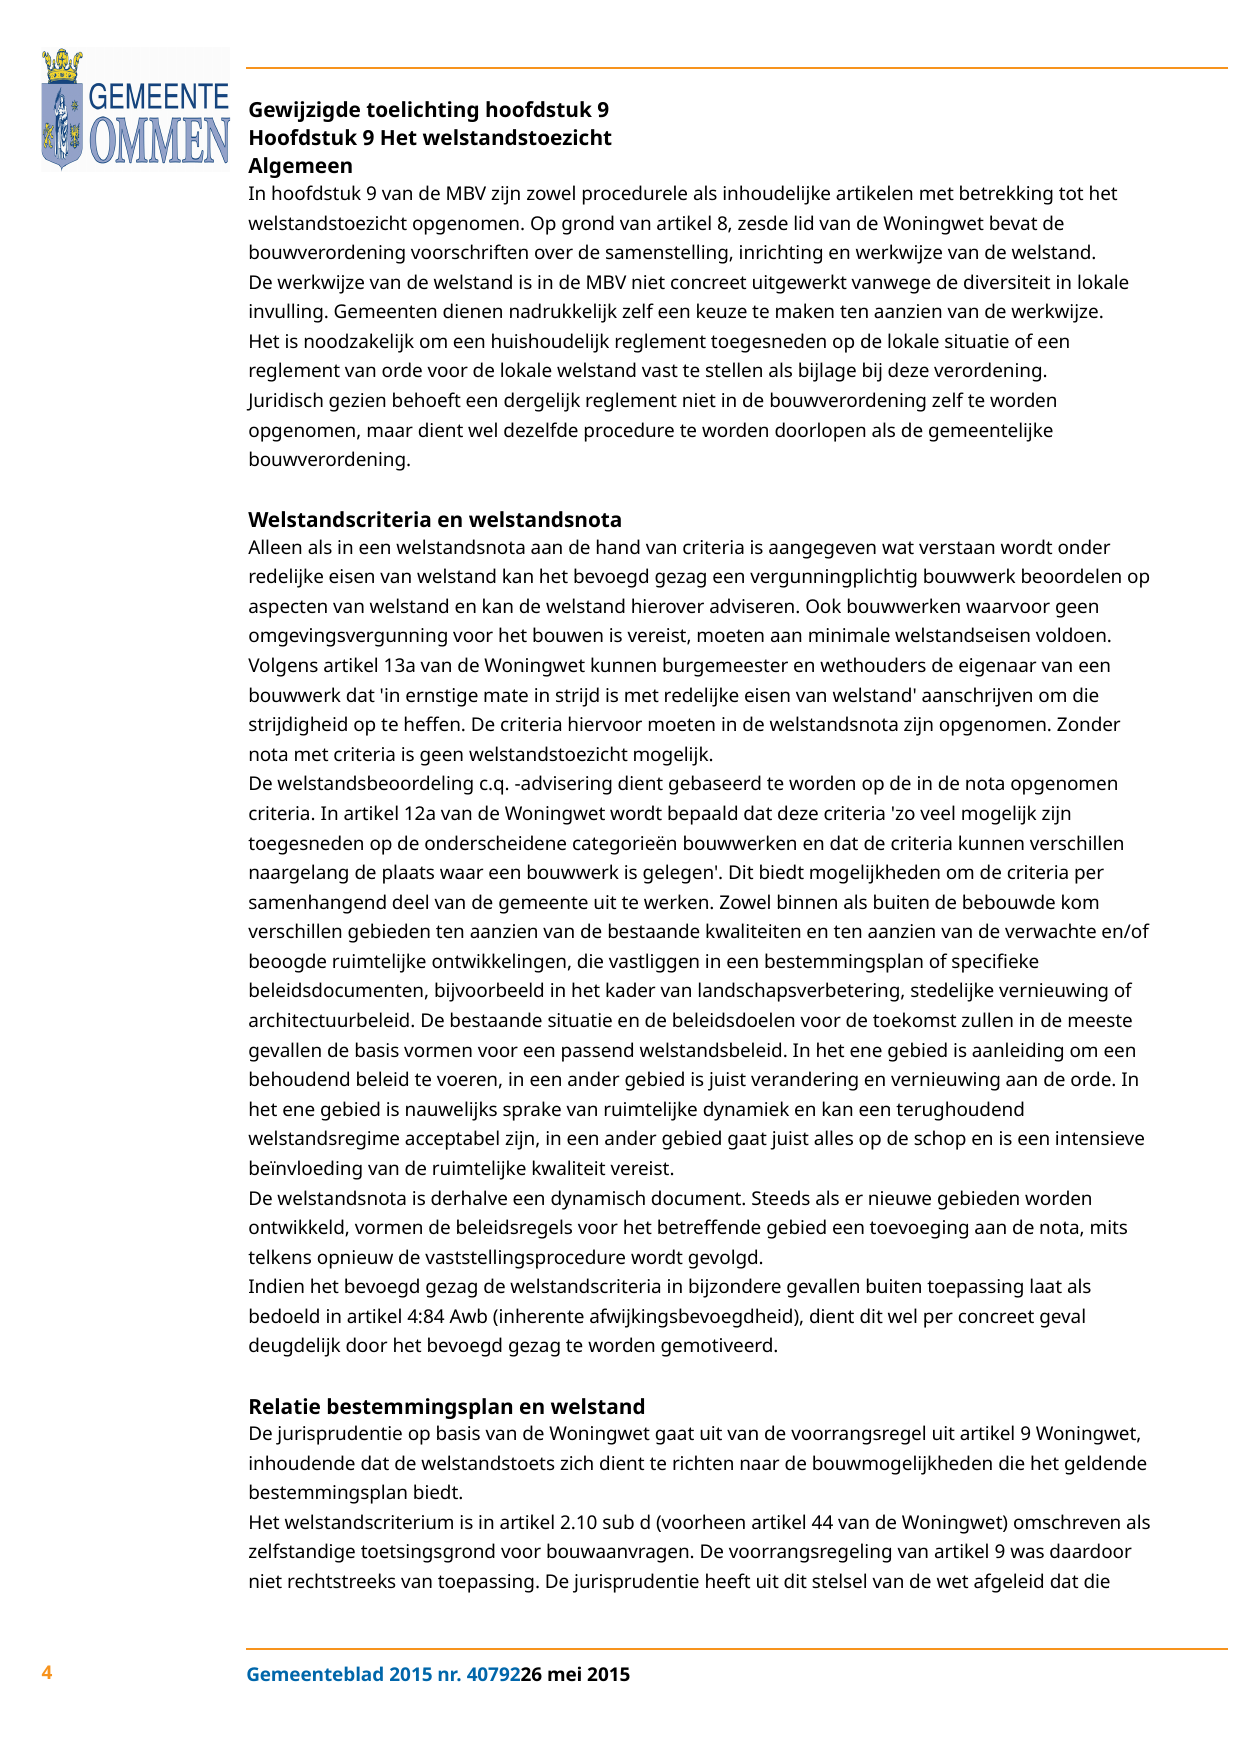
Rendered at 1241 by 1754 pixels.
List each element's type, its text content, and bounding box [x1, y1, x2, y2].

text Algemeen [248, 152, 1152, 180]
text De welstandsnota is derhalve een dynamisch document. Steeds als er nieuwe gebieden worden ontwikkeld, vormen de beleidsregels voor het betreffende gebied een toevoeging aan de nota, mits telkens opnieuw de vaststellingsprocedure wordt gevolgd. [248, 1185, 1152, 1270]
text De welstandsbeoordeling c.q. -advisering dient gebaseerd te worden op de in de nota opgenomen criteria. In artikel 12a van de Woningwet wordt bepaald dat deze criteria 'zo veel mogelijk zijn toegesneden op de onderscheidene categorieën bouwwerken en dat de criteria kunnen verschillen naargelang de plaats waar een bouwwerk is gelegen'. Dit biedt mogelijkheden om de criteria per samenhangend deel van de gemeente uit te werken. Zowel binnen als buiten de bebouwde kom verschillen gebieden ten aanzien van de bestaande kwaliteiten en ten aanzien van de verwachte en/of beoogde ruimtelijke ontwikkelingen, die vastliggen in een bestemmingsplan of specifieke beleidsdocumenten, bijvoorbeeld in het kader van landschapsverbetering, stedelijke vernieuwing of architectuurbeleid. De bestaande situatie en de beleidsdoelen voor de toekomst zullen in de meeste gevallen de basis vormen voor een passend welstandsbeleid. In het ene gebied is aanleiding om een behoudend beleid te voeren, in een ander gebied is juist verandering en vernieuwing aan de orde. In het ene gebied is nauwelijks sprake van ruimtelijke dynamiek en kan een terughoudend welstandsregime acceptabel zijn, in een ander gebied gaat juist alles op de schop en is een intensieve beïnvloeding van de ruimtelijke kwaliteit vereist. [248, 771, 1152, 1181]
text De jurisprudentie op basis van de Woningwet gaat uit van de voorrangsregel uit artikel 9 Woningwet, inhoudende dat de welstandstoets zich dient te richten naar de bouwmogelijkheden die het geldende bestemmingsplan biedt. [248, 1420, 1152, 1505]
picture [41, 47, 231, 172]
text Alleen als in een welstandsnota aan de hand van criteria is aangegeven wat verstaan wordt onder redelijke eisen van welstand kan het bevoegd gezag een vergunningplichtig bouwwerk beoordelen op aspecten van welstand en kan de welstand hierover adviseren. Ook bouwwerken waarvoor geen omgevingsvergunning voor het bouwen is vereist, moeten aan minimale welstandseisen voldoen. Volgens artikel 13a van de Woningwet kunnen burgemeester en wethouders de eigenaar van een bouwwerk dat 'in ernstige mate in strijd is met redelijke eisen van welstand' aanschrijven om die strijdigheid op te heffen. De criteria hiervoor moeten in de welstandsnota zijn opgenomen. Zonder nota met criteria is geen welstandstoezicht mogelijk. [248, 534, 1152, 767]
text Het is noodzakelijk om een huishoudelijk reglement toegesneden op de lokale situatie of een reglement van orde voor de lokale welstand vast te stellen als bijlage bij deze verordening. [248, 328, 1152, 383]
text Het welstandscriterium is in artikel 2.10 sub d (voorheen artikel 44 van de Woningwet) omschreven als zelfstandige toetsingsgrond voor bouwaanvragen. De voorrangsregeling van artikel 9 was daardoor niet rechtstreeks van toepassing. De jurisprudentie heeft uit dit stelsel van de wet afgeleid dat die [248, 1509, 1152, 1594]
text Indien het bevoegd gezag de welstandscriteria in bijzondere gevallen buiten toepassing laat als bedoeld in artikel 4:84 Awb (inherente afwijkingsbevoegdheid), dient dit wel per concreet geval deugdelijk door het bevoegd gezag te worden gemotiveerd. [248, 1273, 1152, 1358]
text Gewijzigde toelichting hoofdstuk 9 [248, 95, 1152, 123]
text De werkwijze van de welstand is in de MBV niet concreet uitgewerkt vanwege de diversiteit in lokale invulling. Gemeenten dienen nadrukkelijk zelf een keuze te maken ten aanzien van de werkwijze. [248, 269, 1152, 324]
text In hoofdstuk 9 van de MBV zijn zowel procedurele als inhoudelijke artikelen met betrekking tot het welstandstoezicht opgenomen. Op grond van artikel 8, zesde lid van de Woningwet bevat de bouwverordening voorschriften over de samenstelling, inrichting en werkwijze van de welstand. [248, 180, 1152, 265]
text Relatie bestemmingsplan en welstand [248, 1392, 1152, 1420]
text Welstandscriteria en welstandsnota [248, 506, 1152, 534]
text Juridisch gezien behoeft een dergelijk reglement niet in de bouwverordening zelf te worden opgenomen, maar dient wel dezelfde procedure te worden doorlopen als de gemeentelijke bouwverordening. [248, 387, 1152, 472]
text Hoofdstuk 9 Het welstandstoezicht [248, 123, 1152, 152]
